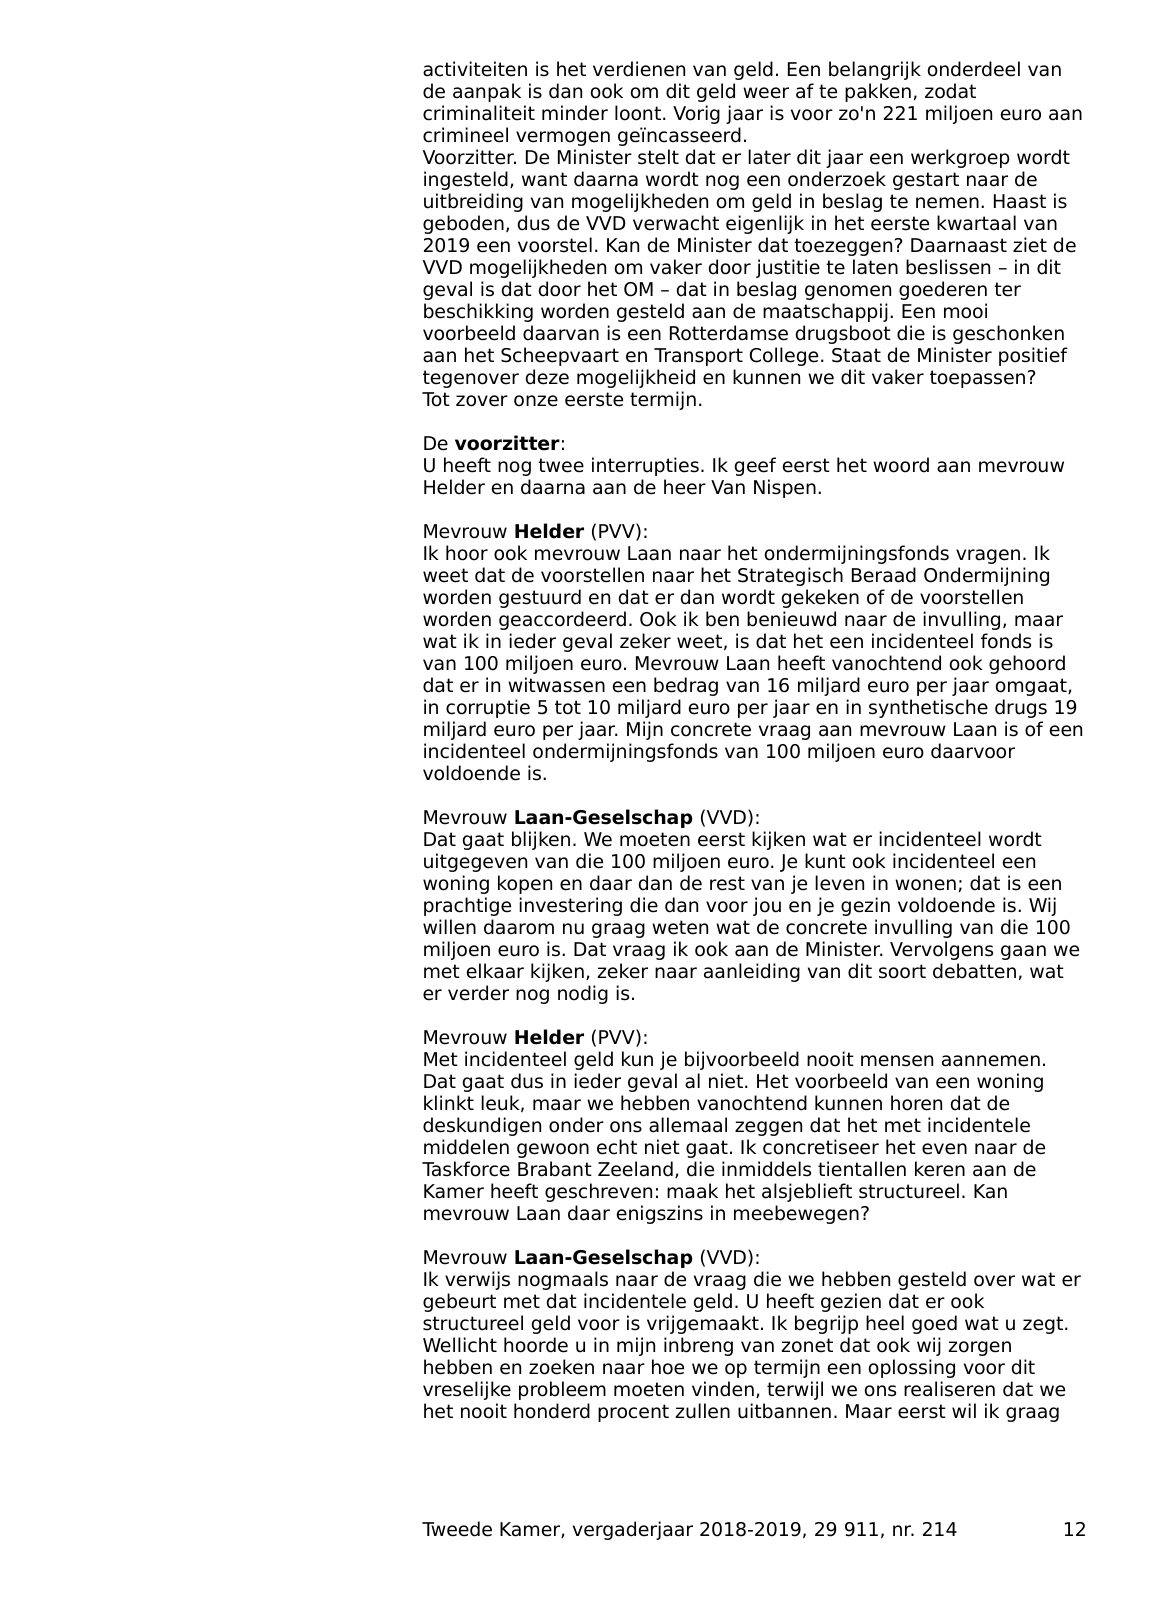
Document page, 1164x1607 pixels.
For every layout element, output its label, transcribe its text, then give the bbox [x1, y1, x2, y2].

text Tot zover onze eerste termijn. [422, 389, 1087, 411]
text Met incidenteel geld kun je bijvoorbeeld nooit mensen aannemen. Dat gaat dus in ieder geval al niet. Het voorbeeld van een woning klinkt leuk, maar we hebben vanochtend kunnen horen dat de deskundigen onder ons allemaal zeggen dat het met incidentele middelen gewoon echt niet gaat. Ik concretiseer het even naar de Taskforce Brabant Zeeland, die inmiddels tientallen keren aan de Kamer heeft geschreven: maak het alsjeblieft structureel. Kan mevrouw Laan daar enigszins in meebewegen? [422, 1049, 1087, 1225]
text Mevrouw Helder (PVV): [422, 521, 1087, 543]
text Mevrouw Laan-Geselschap (VVD): [422, 807, 1087, 829]
text Mevrouw Laan-Geselschap (VVD): [422, 1247, 1087, 1269]
text Ik verwijs nogmaals naar de vraag die we hebben gesteld over wat er gebeurt met dat incidentele geld. U heeft gezien dat er ook structureel geld voor is vrijgemaakt. Ik begrijp heel goed wat u zegt. Wellicht hoorde u in mijn inbreng van zonet dat ook wij zorgen hebben en zoeken naar hoe we op termijn een oplossing voor dit vreselijke probleem moeten vinden, terwijl we ons realiseren dat we het nooit honderd procent zullen uitbannen. Maar eerst wil ik graag [422, 1269, 1087, 1423]
text Voorzitter. De Minister stelt dat er later dit jaar een werkgroep wordt ingesteld, want daarna wordt nog een onderzoek gestart naar de uitbreiding van mogelijkheden om geld in beslag te nemen. Haast is geboden, dus de VVD verwacht eigenlijk in het eerste kwartaal van 2019 een voorstel. Kan de Minister dat toezeggen? Daarnaast ziet de VVD mogelijkheden om vaker door justitie te laten beslissen – in dit geval is dat door het OM – dat in beslag genomen goederen ter beschikking worden gesteld aan de maatschappij. Een mooi voorbeeld daarvan is een Rotterdamse drugsboot die is geschonken aan het Scheepvaart en Transport College. Staat de Minister positief tegenover deze mogelijkheid en kunnen we dit vaker toepassen? [422, 147, 1087, 389]
text U heeft nog twee interrupties. Ik geef eerst het woord aan mevrouw Helder en daarna aan de heer Van Nispen. [422, 455, 1087, 499]
text Ik hoor ook mevrouw Laan naar het ondermijningsfonds vragen. Ik weet dat de voorstellen naar het Strategisch Beraad Ondermijning worden gestuurd en dat er dan wordt gekeken of de voorstellen worden geaccordeerd. Ook ik ben benieuwd naar de invulling, maar wat ik in ieder geval zeker weet, is dat het een incidenteel fonds is van 100 miljoen euro. Mevrouw Laan heeft vanochtend ook gehoord dat er in witwassen een bedrag van 16 miljard euro per jaar omgaat, in corruptie 5 tot 10 miljard euro per jaar en in synthetische drugs 19 miljard euro per jaar. Mijn concrete vraag aan mevrouw Laan is of een incidenteel ondermijningsfonds van 100 miljoen euro daarvoor voldoende is. [422, 543, 1087, 785]
text Mevrouw Helder (PVV): [422, 1027, 1087, 1049]
text Dat gaat blijken. We moeten eerst kijken wat er incidenteel wordt uitgegeven van die 100 miljoen euro. Je kunt ook incidenteel een woning kopen en daar dan de rest van je leven in wonen; dat is een prachtige investering die dan voor jou en je gezin voldoende is. Wij willen daarom nu graag weten wat de concrete invulling van die 100 miljoen euro is. Dat vraag ik ook aan de Minister. Vervolgens gaan we met elkaar kijken, zeker naar aanleiding van dit soort debatten, wat er verder nog nodig is. [422, 829, 1087, 1005]
text activiteiten is het verdienen van geld. Een belangrijk onderdeel van de aanpak is dan ook om dit geld weer af te pakken, zodat criminaliteit minder loont. Vorig jaar is voor zo'n 221 miljoen euro aan crimineel vermogen geïncasseerd. [422, 59, 1087, 147]
text De voorzitter: [422, 433, 1087, 455]
